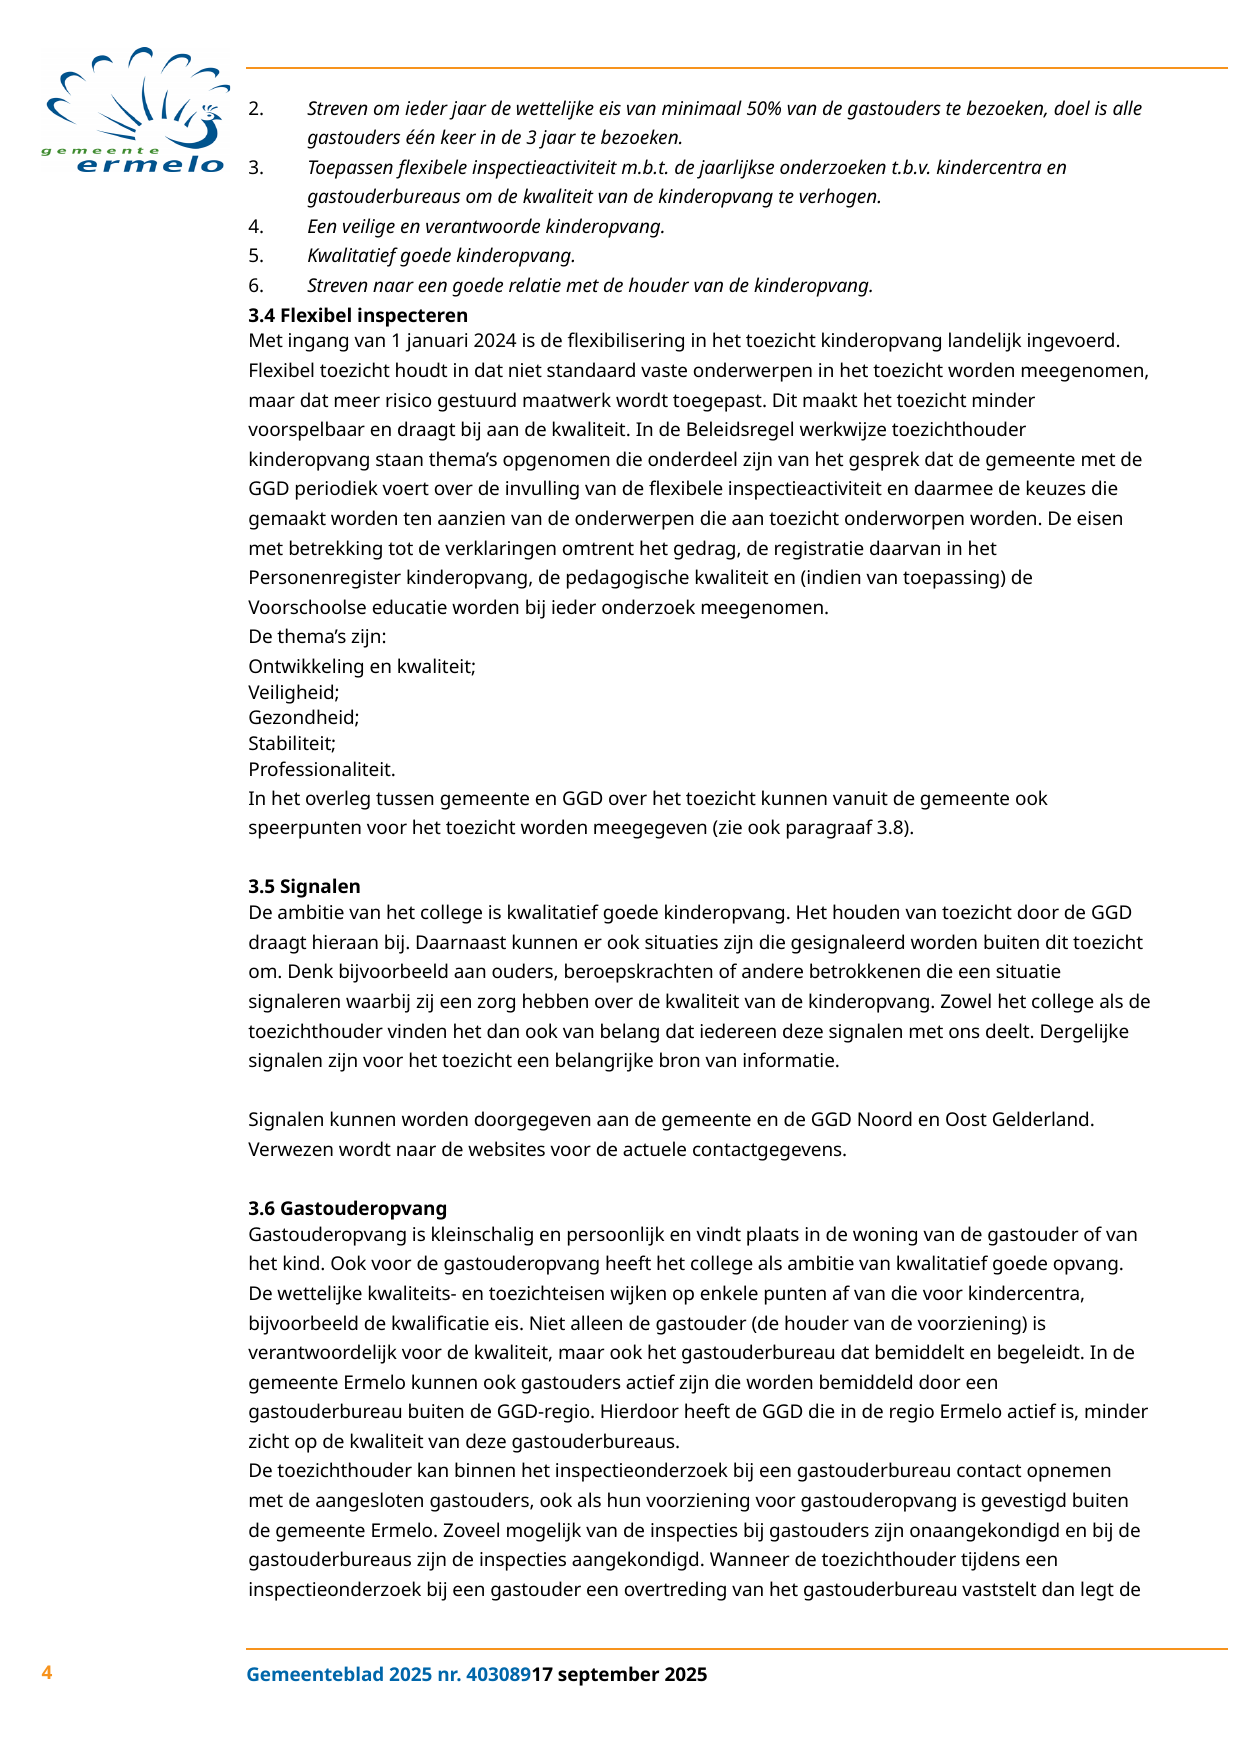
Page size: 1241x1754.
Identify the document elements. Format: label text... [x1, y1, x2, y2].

text 3.5 Signalen [248, 874, 1152, 899]
text Met ingang van 1 januari 2024 is de flexibilisering in het toezicht kinderopvang landelijk ingevoerd. Flexibel toezicht houdt in dat niet standaard vaste onderwerpen in het toezicht worden meegenomen, maar dat meer risico gestuurd maatwerk wordt toegepast. Dit maakt het toezicht minder voorspelbaar en draagt bij aan de kwaliteit. In de Beleidsregel werkwijze toezichthouder kinderopvang staan thema’s opgenomen die onderdeel zijn van het gesprek dat de gemeente met de GGD periodiek voert over de invulling van de flexibele inspectieactiviteit en daarmee de keuzes die gemaakt worden ten aanzien van de onderwerpen die aan toezicht onderworpen worden. De eisen met betrekking tot de verklaringen omtrent het gedrag, de registratie daarvan in het Personenregister kinderopvang, de pedagogische kwaliteit en (indien van toepassing) de Voorschoolse educatie worden bij ieder onderzoek meegenomen. [248, 328, 1152, 619]
table_header Ontwikkeling en kwaliteit; [248, 653, 1152, 679]
text De ambitie van het college is kwalitatief goede kinderopvang. Het houden van toezicht door de GGD draagt hieraan bij. Daarnaast kunnen er ook situaties zijn die gesignaleerd worden buiten dit toezicht om. Denk bijvoorbeeld aan ouders, beroepskrachten of andere betrokkenen die een situatie signaleren waarbij zij een zorg hebben over de kwaliteit van de kinderopvang. Zowel het college als de toezichthouder vinden het dan ook van belang dat iedereen deze signalen met ons deelt. Dergelijke signalen zijn voor het toezicht een belangrijke bron van informatie. [248, 899, 1152, 1073]
list Kwalitatief goede kinderopvang. [248, 243, 1152, 268]
text In het overleg tussen gemeente en GGD over het toezicht kunnen vanuit de gemeente ook speerpunten voor het toezicht worden meegegeven (zie ook paragraaf 3.8). [248, 785, 1152, 840]
table_cell Professionaliteit. [248, 756, 1152, 782]
list Streven naar een goede relatie met de houder van de kinderopvang. [248, 272, 1152, 298]
list Een veilige en verantwoorde kinderopvang. [248, 213, 1152, 239]
text De thema’s zijn: [248, 623, 1152, 649]
text 3.6 Gastouderopvang [248, 1195, 1152, 1221]
table_cell Gezondheid; [248, 705, 1152, 730]
text 3.4 Flexibel inspecteren [248, 302, 1152, 328]
table_cell Veiligheid; [248, 679, 1152, 704]
text Gastouderopvang is kleinschalig en persoonlijk en vindt plaats in de woning van de gastouder of van het kind. Ook voor de gastouderopvang heeft het college als ambitie van kwalitatief goede opvang. De wettelijke kwaliteits- en toezichteisen wijken op enkele punten af van die voor kindercentra, bijvoorbeeld de kwalificatie eis. Niet alleen de gastouder (de houder van de voorziening) is verantwoordelijk voor de kwaliteit, maar ook het gastouderbureau dat bemiddelt en begeleidt. In de gemeente Ermelo kunnen ook gastouders actief zijn die worden bemiddeld door een gastouderbureau buiten de GGD-regio. Hierdoor heeft de GGD die in de regio Ermelo actief is, minder zicht op de kwaliteit van deze gastouderbureaus. [248, 1221, 1152, 1454]
text De toezichthouder kan binnen het inspectieonderzoek bij een gastouderbureau contact opnemen met de aangesloten gastouders, ook als hun voorziening voor gastouderopvang is gevestigd buiten de gemeente Ermelo. Zoveel mogelijk van de inspecties bij gastouders zijn onaangekondigd en bij de gastouderbureaus zijn de inspecties aangekondigd. Wanneer de toezichthouder tijdens een inspectieonderzoek bij een gastouder een overtreding van het gastouderbureau vaststelt dan legt de [248, 1458, 1152, 1602]
table_cell Stabiliteit; [248, 730, 1152, 756]
list Streven om ieder jaar de wettelijke eis van minimaal 50% van de gastouders te bezoeken, doel is alle gastouders één keer in de 3 jaar te bezoeken. [248, 95, 1152, 150]
picture [41, 47, 231, 172]
list Toepassen flexibele inspectieactiviteit m.b.t. de jaarlijkse onderzoeken t.b.v. kindercentra en gastouderbureaus om de kwaliteit van de kinderopvang te verhogen. [248, 154, 1152, 209]
text Signalen kunnen worden doorgegeven aan de gemeente en de GGD Noord en Oost Gelderland. Verwezen wordt naar de websites voor de actuele contactgegevens. [248, 1107, 1152, 1162]
